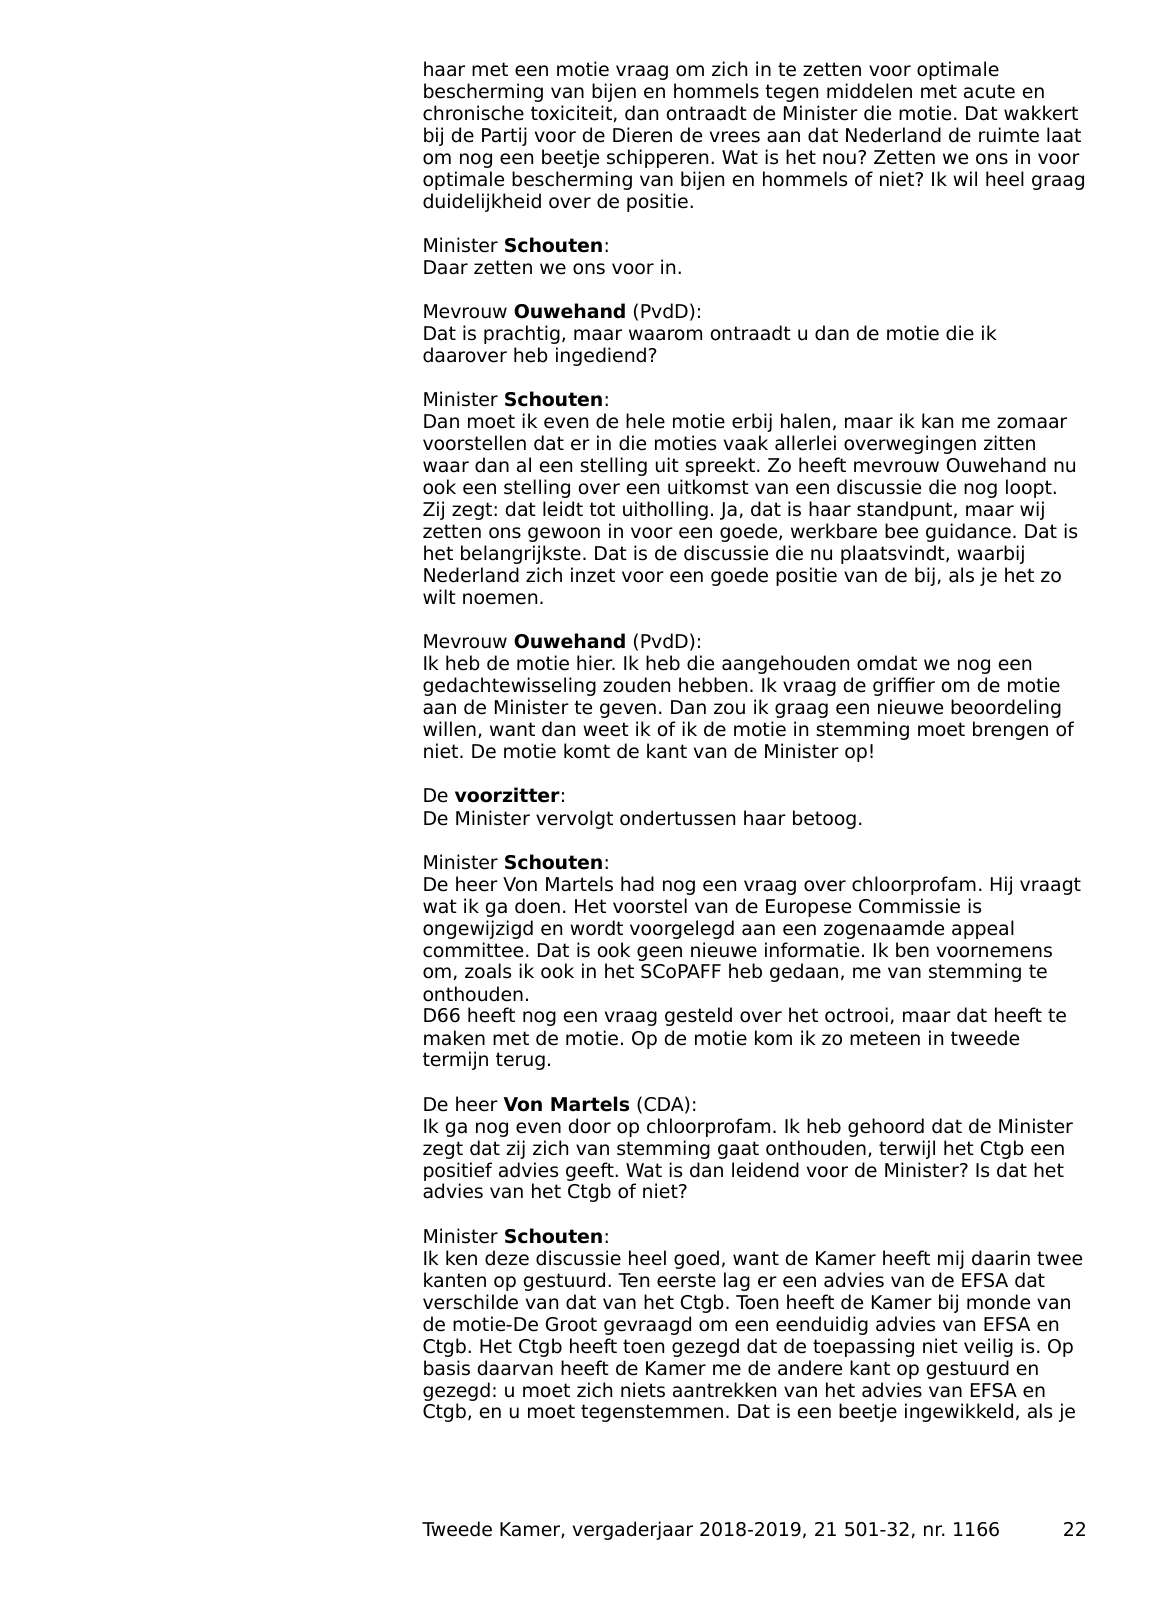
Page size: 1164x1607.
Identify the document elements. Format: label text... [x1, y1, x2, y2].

text D66 heeft nog een vraag gesteld over het octrooi, maar dat heeft te maken met de motie. Op de motie kom ik zo meteen in tweede termijn terug. [422, 1005, 1087, 1071]
text De Minister vervolgt ondertussen haar betoog. [422, 807, 1087, 829]
text De voorzitter: [422, 785, 1087, 807]
text Ik ga nog even door op chloorprofam. Ik heb gehoord dat de Minister zegt dat zij zich van stemming gaat onthouden, terwijl het Ctgb een positief advies geeft. Wat is dan leidend voor de Minister? Is dat het advies van het Ctgb of niet? [422, 1116, 1087, 1203]
text Mevrouw Ouwehand (PvdD): [422, 631, 1087, 653]
text Minister Schouten: [422, 389, 1087, 411]
text Daar zetten we ons voor in. [422, 257, 1087, 279]
text De heer Von Martels had nog een vraag over chloorprofam. Hij vraagt wat ik ga doen. Het voorstel van de Europese Commissie is ongewijzigd en wordt voorgelegd aan een zogenaamde appeal committee. Dat is ook geen nieuwe informatie. Ik ben voornemens om, zoals ik ook in het SCoPAFF heb gedaan, me van stemming te onthouden. [422, 873, 1087, 1005]
text haar met een motie vraag om zich in te zetten voor optimale bescherming van bijen en hommels tegen middelen met acute en chronische toxiciteit, dan ontraadt de Minister die motie. Dat wakkert bij de Partij voor de Dieren de vrees aan dat Nederland de ruimte laat om nog een beetje schipperen. Wat is het nou? Zetten we ons in voor optimale bescherming van bijen en hommels of niet? Ik wil heel graag duidelijkheid over de positie. [422, 59, 1087, 213]
text Dat is prachtig, maar waarom ontraadt u dan de motie die ik daarover heb ingediend? [422, 323, 1087, 367]
text Dan moet ik even de hele motie erbij halen, maar ik kan me zomaar voorstellen dat er in die moties vaak allerlei overwegingen zitten waar dan al een stelling uit spreekt. Zo heeft mevrouw Ouwehand nu ook een stelling over een uitkomst van een discussie die nog loopt. Zij zegt: dat leidt tot uitholling. Ja, dat is haar standpunt, maar wij zetten ons gewoon in voor een goede, werkbare bee guidance. Dat is het belangrijkste. Dat is de discussie die nu plaatsvindt, waarbij Nederland zich inzet voor een goede positie van de bij, als je het zo wilt noemen. [422, 411, 1087, 609]
text Minister Schouten: [422, 235, 1087, 257]
text Ik ken deze discussie heel goed, want de Kamer heeft mij daarin twee kanten op gestuurd. Ten eerste lag er een advies van de EFSA dat verschilde van dat van het Ctgb. Toen heeft de Kamer bij monde van de motie-De Groot gevraagd om een eenduidig advies van EFSA en Ctgb. Het Ctgb heeft toen gezegd dat de toepassing niet veilig is. Op basis daarvan heeft de Kamer me de andere kant op gestuurd en gezegd: u moet zich niets aantrekken van het advies van EFSA en Ctgb, en u moet tegenstemmen. Dat is een beetje ingewikkeld, als je [422, 1248, 1087, 1423]
text Minister Schouten: [422, 1226, 1087, 1248]
text Minister Schouten: [422, 852, 1087, 873]
text De heer Von Martels (CDA): [422, 1093, 1087, 1116]
text Ik heb de motie hier. Ik heb die aangehouden omdat we nog een gedachtewisseling zouden hebben. Ik vraag de griffier om de motie aan de Minister te geven. Dan zou ik graag een nieuwe beoordeling willen, want dan weet ik of ik de motie in stemming moet brengen of niet. De motie komt de kant van de Minister op! [422, 653, 1087, 763]
text Mevrouw Ouwehand (PvdD): [422, 301, 1087, 323]
